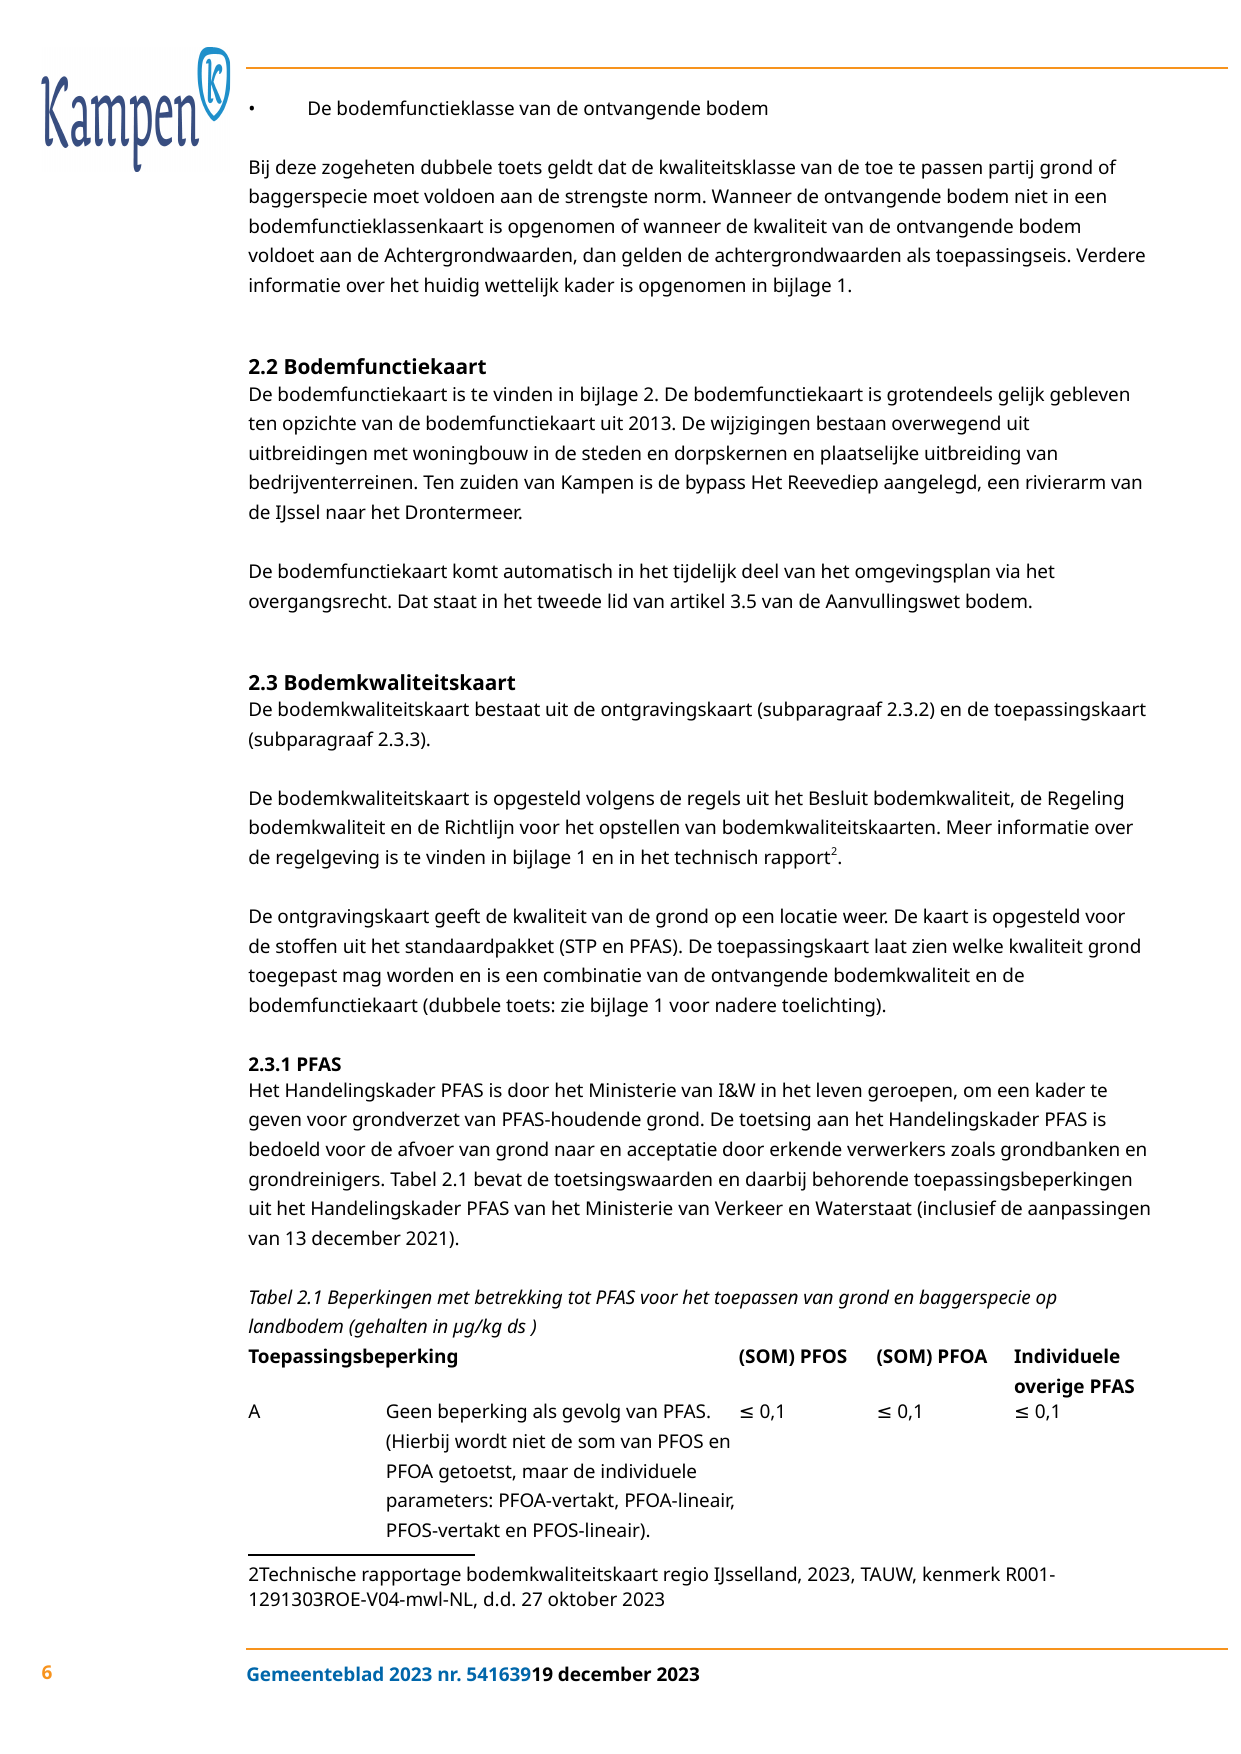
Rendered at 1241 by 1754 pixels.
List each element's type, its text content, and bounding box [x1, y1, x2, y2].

table_header Toepassingsbeperking [248, 1343, 739, 1399]
picture [41, 47, 231, 172]
text Bij deze zogeheten dubbele toets geldt dat de kwaliteitsklasse van de toe te passen partij grond of baggerspecie moet voldoen aan de strengste norm. Wanneer de ontvangende bodem niet in een bodemfunctieklassenkaart is opgenomen of wanneer de kwaliteit van de ontvangende bodem voldoet aan de Achtergrondwaarden, dan gelden de achtergrondwaarden als toepassingseis. Verdere informatie over het huidig wettelijk kader is opgenomen in bijlage 1. [248, 154, 1152, 298]
table_cell ≤ 0,1 [1014, 1399, 1152, 1543]
table_cell ≤ 0,1 [876, 1399, 1014, 1543]
text Tabel 2.1 Beperkingen met betrekking tot PFAS voor het toepassen van grond en baggerspecie op landbodem (gehalten in µg/kg ds ) [248, 1284, 1152, 1339]
table_cell Geen beperking als gevolg van PFAS. (Hierbij wordt niet de som van PFOS en PFOA getoetst, maar de individuele parameters: PFOA-vertakt, PFOA-lineair, PFOS-vertakt en PFOS-lineair). [386, 1399, 739, 1543]
text 2.3 Bodemkwaliteitskaart [248, 668, 1152, 696]
text Technische rapportage bodemkwaliteitskaart regio IJsselland, 2023, TAUW, kenmerk R001-1291303ROE-V04-mwl-NL, d.d. 27 oktober 2023 [248, 1561, 1152, 1612]
text 2.2 Bodemfunctiekaart [248, 352, 1152, 381]
text 2.3.1 PFAS [248, 1051, 1152, 1077]
text De bodemkwaliteitskaart is opgesteld volgens de regels uit het Besluit bodemkwaliteit, de Regeling bodemkwaliteit en de Richtlijn voor het opstellen van bodemkwaliteitskaarten. Meer informatie over de regelgeving is te vinden in bijlage 1 en in het technisch rapport. [248, 785, 1152, 870]
table_header (SOM) PFOA [876, 1343, 1014, 1399]
text De bodemfunctiekaart komt automatisch in het tijdelijk deel van het omgevingsplan via het overgangsrecht. Dat staat in het tweede lid van artikel 3.5 van de Aanvullingswet bodem. [248, 558, 1152, 613]
table_header Individuele overige PFAS [1014, 1343, 1152, 1399]
table_cell ≤ 0,1 [739, 1399, 876, 1543]
text De bodemfunctiekaart is te vinden in bijlage 2. De bodemfunctiekaart is grotendeels gelijk gebleven ten opzichte van de bodemfunctiekaart uit 2013. De wijzigingen bestaan overwegend uit uitbreidingen met woningbouw in de steden en dorpskernen en plaatselijke uitbreiding van bedrijventerreinen. Ten zuiden van Kampen is de bypass Het Reevediep aangelegd, een rivierarm van de IJssel naar het Drontermeer. [248, 381, 1152, 525]
text Het Handelingskader PFAS is door het Ministerie van I&W in het leven geroepen, om een kader te geven voor grondverzet van PFAS-houdende grond. De toetsing aan het Handelingskader PFAS is bedoeld voor de afvoer van grond naar en acceptatie door erkende verwerkers zoals grondbanken en grondreinigers. Tabel 2.1 bevat de toetsingswaarden en daarbij behorende toepassingsbeperkingen uit het Handelingskader PFAS van het Ministerie van Verkeer en Waterstaat (inclusief de aanpassingen van 13 december 2021). [248, 1077, 1152, 1251]
text De ontgravingskaart geeft de kwaliteit van de grond op een locatie weer. De kaart is opgesteld voor de stoffen uit het standaardpakket (STP en PFAS). De toepassingskaart laat zien welke kwaliteit grond toegepast mag worden en is een combinatie van de ontvangende bodemkwaliteit en de bodemfunctiekaart (dubbele toets: zie bijlage 1 voor nadere toelichting). [248, 903, 1152, 1018]
table_header (SOM) PFOS [739, 1343, 876, 1399]
text De bodemkwaliteitskaart bestaat uit de ontgravingskaart (subparagraaf 2.3.2) en de toepassingskaart (subparagraaf 2.3.3). [248, 696, 1152, 752]
table_cell A [248, 1399, 386, 1543]
list De bodemfunctieklasse van de ontvangende bodem [248, 95, 1152, 121]
